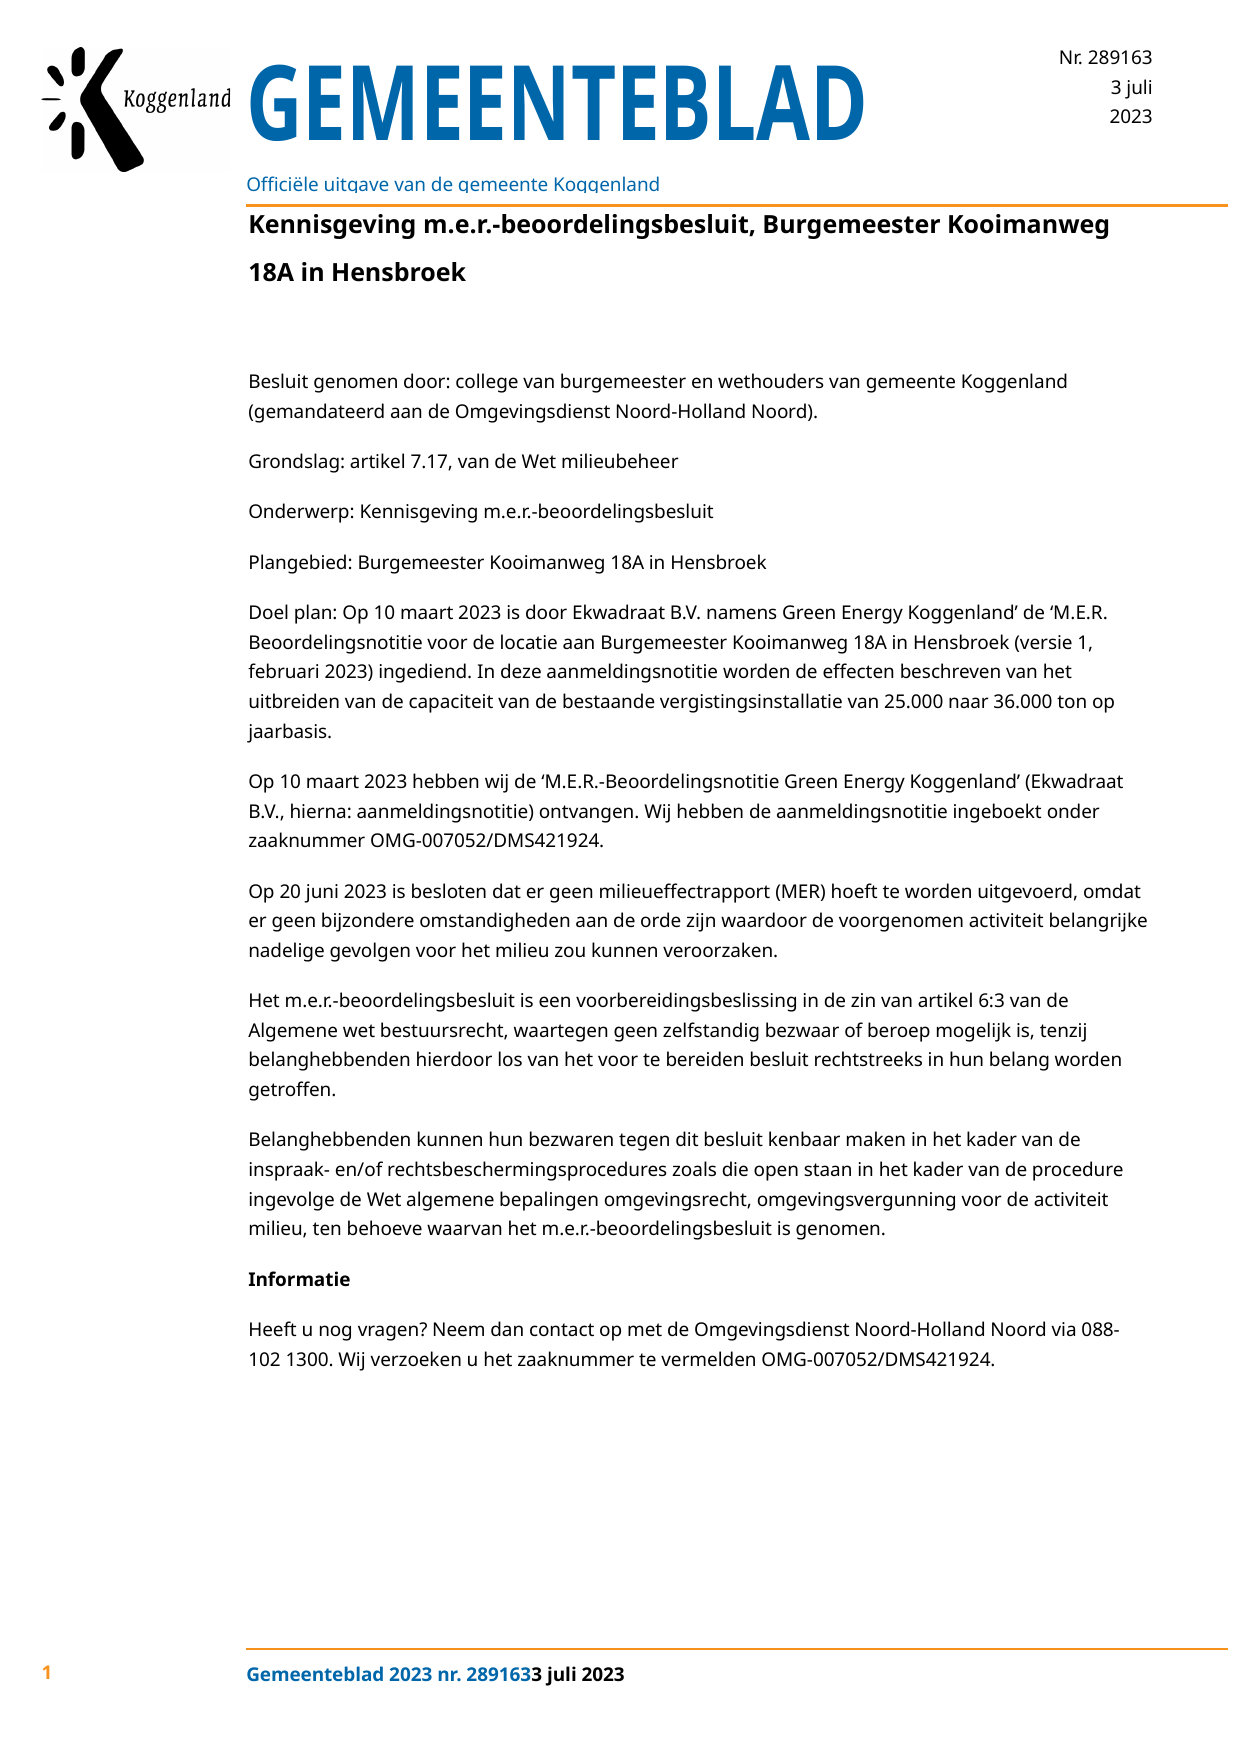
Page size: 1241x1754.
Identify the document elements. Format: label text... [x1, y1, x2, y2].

text Belanghebbenden kunnen hun bezwaren tegen dit besluit kenbaar maken in het kader van de inspraak- en/of rechtsbeschermingsprocedures zoals die open staan in het kader van de procedure ingevolge de Wet algemene bepalingen omgevingsrecht, omgevingsvergunning voor de activiteit milieu, ten behoeve waarvan het m.e.r.-beoordelingsbesluit is genomen. [248, 1127, 1152, 1241]
picture [41, 47, 231, 172]
text Informatie [248, 1266, 1152, 1292]
text Doel plan: Op 10 maart 2023 is door Ekwadraat B.V. namens Green Energy Koggenland’ de ‘M.E.R. Beoordelingsnotitie voor de locatie aan Burgemeester Kooimanweg 18A in Hensbroek (versie 1, februari 2023) ingediend. In deze aanmeldingsnotitie worden de effecten beschreven van het uitbreiden van de capaciteit van de bestaande vergistingsinstallatie van 25.000 naar 36.000 ton op jaarbasis. [248, 599, 1152, 744]
text Besluit genomen door: college van burgemeester en wethouders van gemeente Koggenland (gemandateerd aan de Omgevingsdienst Noord-Holland Noord). [248, 368, 1152, 424]
text Plangebied: Burgemeester Kooimanweg 18A in Hensbroek [248, 549, 1152, 575]
text Onderwerp: Kennisgeving m.e.r.-beoordelingsbesluit [248, 499, 1152, 524]
text Heeft u nog vragen? Neem dan contact op met de Omgevingsdienst Noord-Holland Noord via 088-102 1300. Wij verzoeken u het zaaknummer te vermelden OMG-007052/DMS421924. [248, 1316, 1152, 1372]
text Kennisgeving m.e.r.-beoordelingsbesluit, Burgemeester Kooimanweg 18A in Hensbroek [248, 207, 1152, 288]
text Op 20 juni 2023 is besloten dat er geen milieueffectrapport (MER) hoeft te worden uitgevoerd, omdat er geen bijzondere omstandigheden aan de orde zijn waardoor de voorgenomen activiteit belangrijke nadelige gevolgen voor het milieu zou kunnen veroorzaken. [248, 878, 1152, 963]
text Grondslag: artikel 7.17, van de Wet milieubeheer [248, 448, 1152, 474]
text Het m.e.r.-beoordelingsbesluit is een voorbereidingsbeslissing in de zin van artikel 6:3 van de Algemene wet bestuursrecht, waartegen geen zelfstandig bezwaar of beroep mogelijk is, tenzij belanghebbenden hierdoor los van het voor te bereiden besluit rechtstreeks in hun belang worden getroffen. [248, 987, 1152, 1102]
text Op 10 maart 2023 hebben wij de ‘M.E.R.-Beoordelingsnotitie Green Energy Koggenland’ (Ekwadraat B.V., hierna: aanmeldingsnotitie) ontvangen. Wij hebben de aanmeldingsnotitie ingeboekt onder zaaknummer OMG-007052/DMS421924. [248, 768, 1152, 853]
